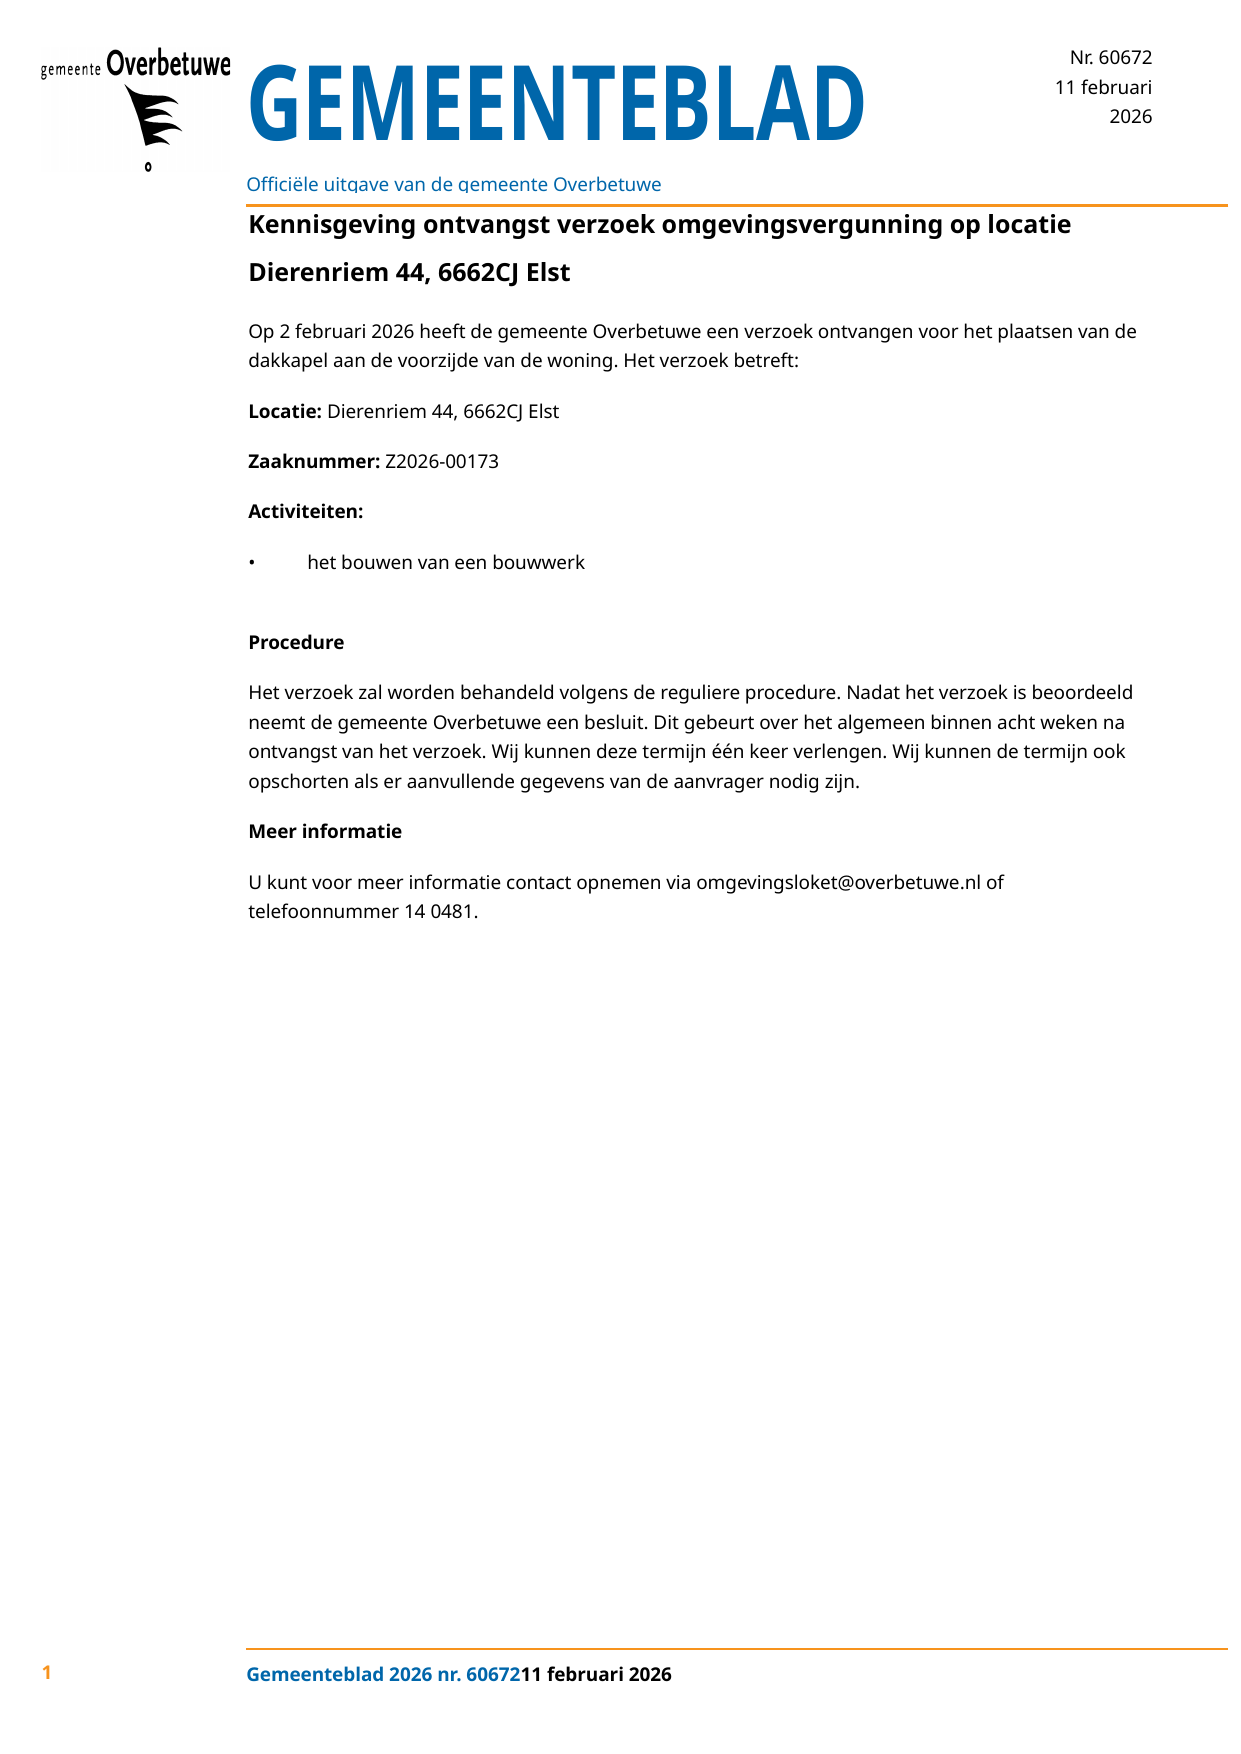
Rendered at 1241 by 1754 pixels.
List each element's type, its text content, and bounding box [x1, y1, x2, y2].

list het bouwen van een bouwwerk [248, 549, 1152, 575]
text Kennisgeving ontvangst verzoek omgevingsvergunning op locatie Dierenriem 44, 6662CJ Elst [248, 207, 1152, 288]
text Activiteiten: [248, 499, 1152, 524]
picture [41, 47, 231, 172]
text Zaaknummer: Z2026-00173 [248, 448, 1152, 474]
text Locatie: Dierenriem 44, 6662CJ Elst [248, 398, 1152, 424]
text U kunt voor meer informatie contact opnemen via omgevingsloket@overbetuwe.nl of telefoonnummer 14 0481. [248, 869, 1152, 924]
text Het verzoek zal worden behandeld volgens de reguliere procedure. Nadat het verzoek is beoordeeld neemt de gemeente Overbetuwe een besluit. Dit gebeurt over het algemeen binnen acht weken na ontvangst van het verzoek. Wij kunnen deze termijn één keer verlengen. Wij kunnen de termijn ook opschorten als er aanvullende gegevens van de aanvrager nodig zijn. [248, 679, 1152, 794]
text Meer informatie [248, 819, 1152, 844]
text Op 2 februari 2026 heeft de gemeente Overbetuwe een verzoek ontvangen voor het plaatsen van de dakkapel aan de voorzijde van de woning. Het verzoek betreft: [248, 318, 1152, 373]
text Procedure [248, 629, 1152, 655]
